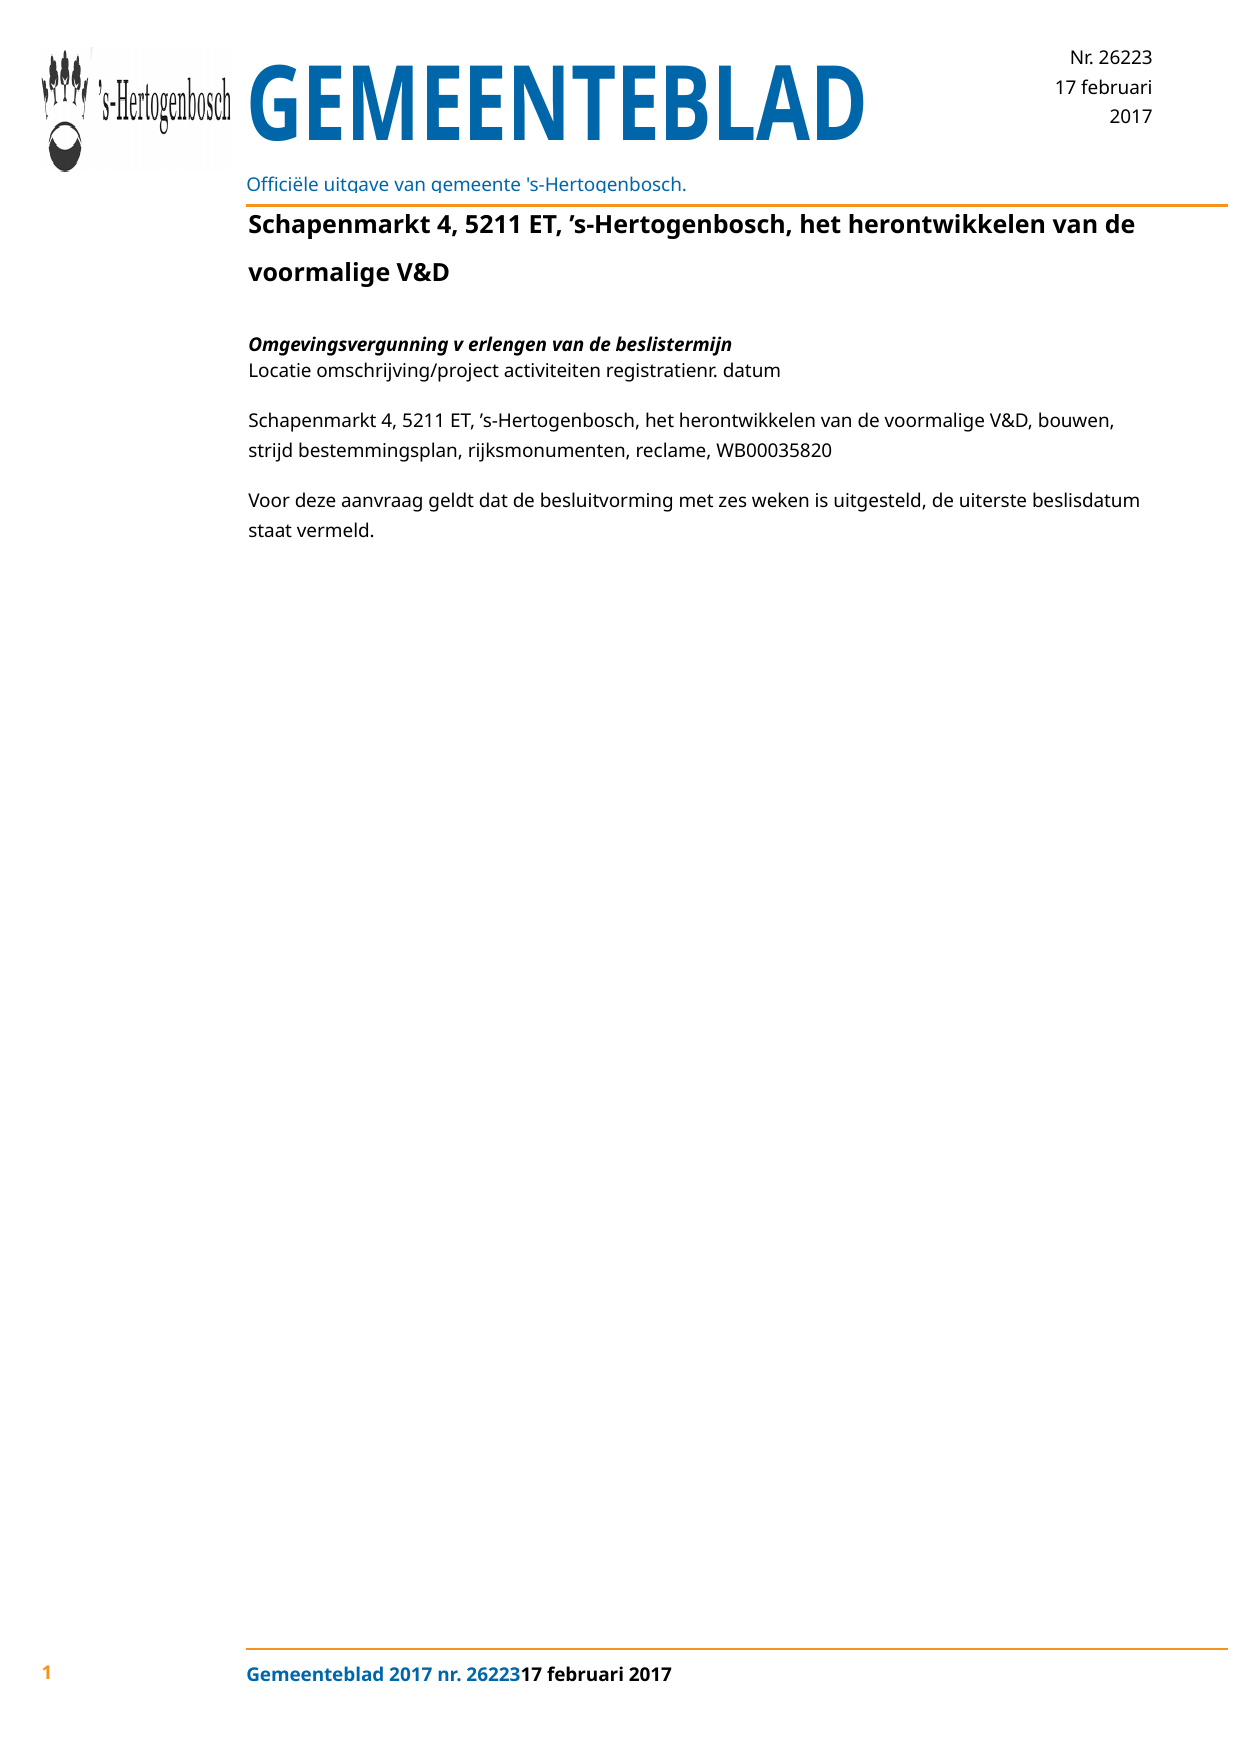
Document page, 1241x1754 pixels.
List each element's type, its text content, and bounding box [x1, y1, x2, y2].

picture [41, 47, 231, 172]
text Omgevingsvergunning v erlengen van de beslistermijn [248, 331, 1152, 357]
text Locatie omschrijving/project activiteiten registratienr. datum [248, 357, 1152, 383]
text Voor deze aanvraag geldt dat de besluitvorming met zes weken is uitgesteld, de uiterste beslisdatum staat vermeld. [248, 488, 1152, 543]
text Schapenmarkt 4, 5211 ET, ’s-Hertogenbosch, het herontwikkelen van de voormalige V&D [248, 207, 1152, 288]
text Schapenmarkt 4, 5211 ET, ’s-Hertogenbosch, het herontwikkelen van de voormalige V&D, bouwen, strijd bestemmingsplan, rijksmonumenten, reclame, WB00035820 [248, 408, 1152, 463]
